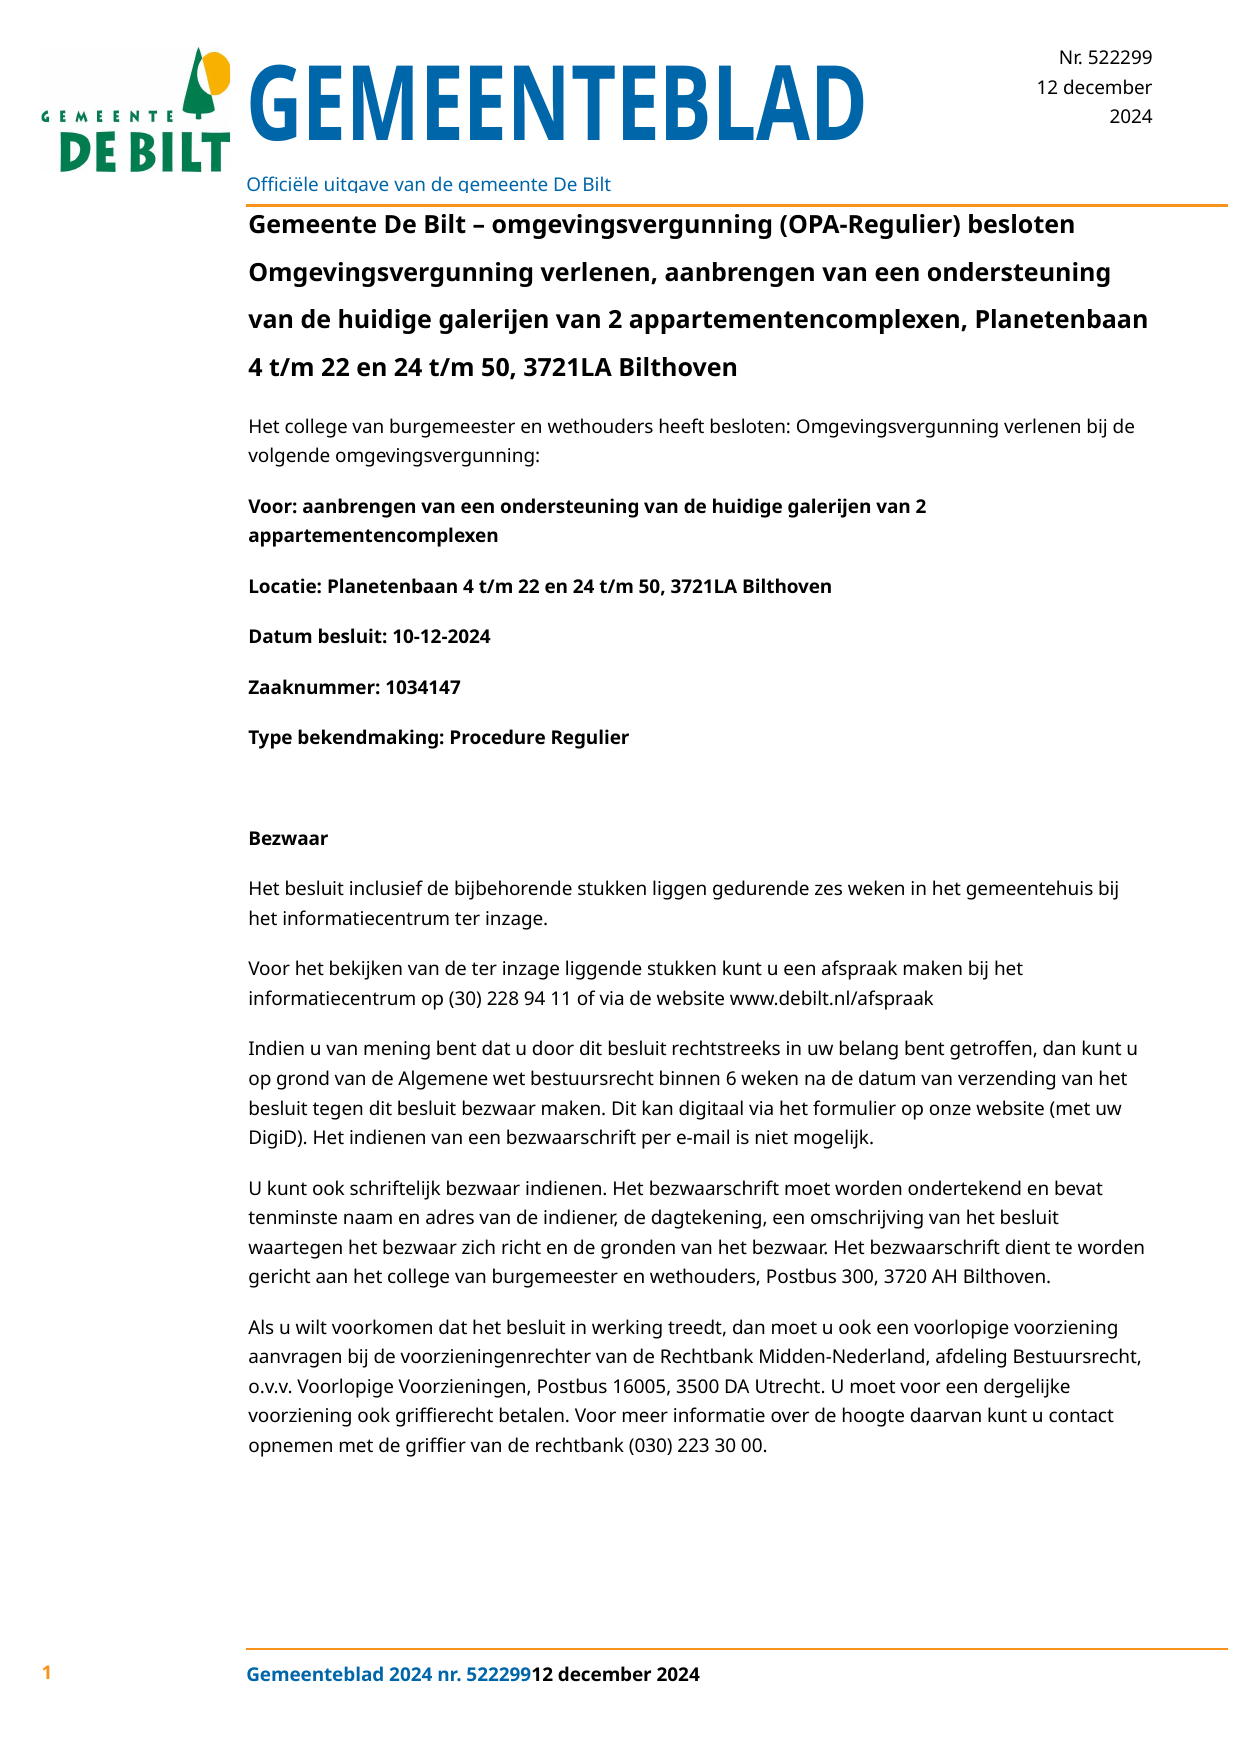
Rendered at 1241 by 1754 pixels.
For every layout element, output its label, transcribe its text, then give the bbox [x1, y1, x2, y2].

text Zaaknummer: 1034147 [248, 674, 1152, 700]
text Type bekendmaking: Procedure Regulier [248, 724, 1152, 750]
text Als u wilt voorkomen dat het besluit in werking treedt, dan moet u ook een voorlopige voorziening aanvragen bij de voorzieningenrechter van de Rechtbank Midden-Nederland, afdeling Bestuursrecht, o.v.v. Voorlopige Voorzieningen, Postbus 16005, 3500 DA Utrecht. U moet voor een dergelijke voorziening ook griffierecht betalen. Voor meer informatie over de hoogte daarvan kunt u contact opnemen met de griffier van de rechtbank (030) 223 30 00. [248, 1314, 1152, 1458]
text Voor: aanbrengen van een ondersteuning van de huidige galerijen van 2 appartementencomplexen [248, 493, 1152, 548]
text Indien u van mening bent dat u door dit besluit rechtstreeks in uw belang bent getroffen, dan kunt u op grond van de Algemene wet bestuursrecht binnen 6 weken na de datum van verzending van het besluit tegen dit besluit bezwaar maken. Dit kan digitaal via het formulier op onze website (met uw DigiD). Het indienen van een bezwaarschrift per e-mail is niet mogelijk. [248, 1036, 1152, 1150]
text Gemeente De Bilt – omgevingsvergunning (OPA-Regulier) besloten Omgevingsvergunning verlenen, aanbrengen van een ondersteuning van de huidige galerijen van 2 appartementencomplexen, Planetenbaan 4 t/m 22 en 24 t/m 50, 3721LA Bilthoven [248, 207, 1152, 384]
picture [41, 47, 231, 172]
text Het college van burgemeester en wethouders heeft besloten: Omgevingsvergunning verlenen bij de volgende omgevingsvergunning: [248, 413, 1152, 468]
text Voor het bekijken van de ter inzage liggende stukken kunt u een afspraak maken bij het informatiecentrum op (30) 228 94 11 of via de website www.debilt.nl/afspraak [248, 956, 1152, 1011]
text Locatie: Planetenbaan 4 t/m 22 en 24 t/m 50, 3721LA Bilthoven [248, 573, 1152, 599]
text Bezwaar [248, 825, 1152, 851]
text U kunt ook schriftelijk bezwaar indienen. Het bezwaarschrift moet worden ondertekend en bevat tenminste naam en adres van de indiener, de dagtekening, een omschrijving van het besluit waartegen het bezwaar zich richt en de gronden van het bezwaar. Het bezwaarschrift dient te worden gericht aan het college van burgemeester en wethouders, Postbus 300, 3720 AH Bilthoven. [248, 1175, 1152, 1289]
text Het besluit inclusief de bijbehorende stukken liggen gedurende zes weken in het gemeentehuis bij het informatiecentrum ter inzage. [248, 876, 1152, 931]
text Datum besluit: 10-12-2024 [248, 623, 1152, 649]
